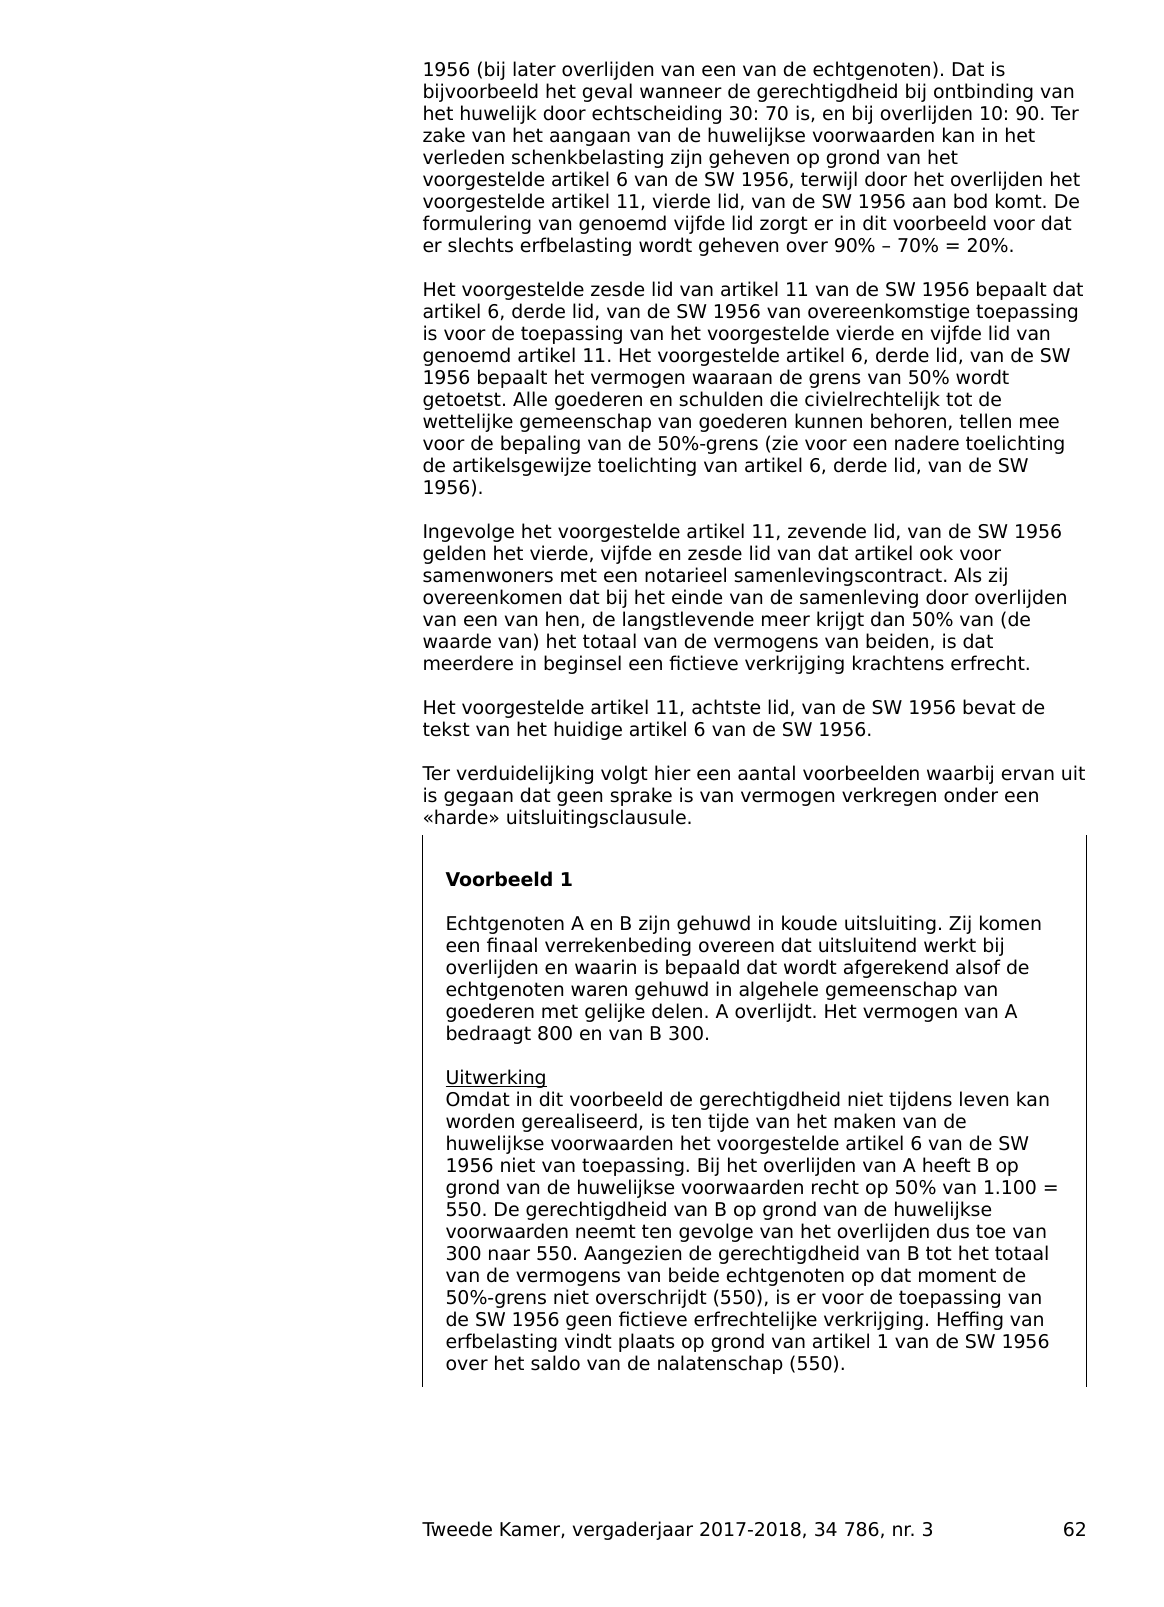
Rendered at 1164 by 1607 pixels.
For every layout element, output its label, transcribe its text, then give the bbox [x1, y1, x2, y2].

text Ingevolge het voorgestelde artikel 11, zevende lid, van de SW 1956 gelden het vierde, vijfde en zesde lid van dat artikel ook voor samenwoners met een notarieel samenlevingscontract. Als zij overeenkomen dat bij het einde van de samenleving door overlijden van een van hen, de langstlevende meer krijgt dan 50% van (de waarde van) het totaal van de vermogens van beiden, is dat meerdere in beginsel een fictieve verkrijging krachtens erfrecht. [422, 521, 1087, 675]
text 1956 (bij later overlijden van een van de echtgenoten). Dat is bijvoorbeeld het geval wanneer de gerechtigdheid bij ontbinding van het huwelijk door echtscheiding 30: 70 is, en bij overlijden 10: 90. Ter zake van het aangaan van de huwelijkse voorwaarden kan in het verleden schenkbelasting zijn geheven op grond van het voorgestelde artikel 6 van de SW 1956, terwijl door het overlijden het voorgestelde artikel 11, vierde lid, van de SW 1956 aan bod komt. De formulering van genoemd vijfde lid zorgt er in dit voorbeeld voor dat er slechts erfbelasting wordt geheven over 90% – 70% = 20%. [422, 59, 1087, 257]
text Het voorgestelde zesde lid van artikel 11 van de SW 1956 bepaalt dat artikel 6, derde lid, van de SW 1956 van overeenkomstige toepassing is voor de toepassing van het voorgestelde vierde en vijfde lid van genoemd artikel 11. Het voorgestelde artikel 6, derde lid, van de SW 1956 bepaalt het vermogen waaraan de grens van 50% wordt getoetst. Alle goederen en schulden die civielrechtelijk tot de wettelijke gemeenschap van goederen kunnen behoren, tellen mee voor de bepaling van de 50%-grens (zie voor een nadere toelichting de artikelsgewijze toelichting van artikel 6, derde lid, van de SW 1956). [422, 279, 1087, 499]
text Het voorgestelde artikel 11, achtste lid, van de SW 1956 bevat de tekst van het huidige artikel 6 van de SW 1956. [422, 697, 1087, 741]
text Ter verduidelijking volgt hier een aantal voorbeelden waarbij ervan uit is gegaan dat geen sprake is van vermogen verkregen onder een «harde» uitsluitingsclausule. [422, 763, 1087, 829]
table_header Voorbeeld 1 Echtgenoten A en B zijn gehuwd in koude uitsluiting. Zij komen een finaal verrekenbeding overeen dat uitsluitend werkt bij overlijden en waarin is bepaald dat wordt afgerekend alsof de echtgenoten waren gehuwd in algehele gemeenschap van goederen met gelijke delen. A overlijdt. Het vermogen van A bedraagt 800 en van B 300. Uitwerking Omdat in dit voorbeeld de gerechtigdheid niet tijdens leven kan worden gerealiseerd, is ten tijde van het maken van de huwelijkse voorwaarden het voorgestelde artikel 6 van de SW 1956 niet van toepassing. Bij het overlijden van A heeft B op grond van de huwelijkse voorwaarden recht op 50% van 1.100 = 550. De gerechtigdheid van B op grond van de huwelijkse voorwaarden neemt ten gevolge van het overlijden dus toe van 300 naar 550. Aangezien de gerechtigdheid van B tot het totaal van de vermogens van beide echtgenoten op dat moment de 50%-grens niet overschrijdt (550), is er voor de toepassing van de SW 1956 geen fictieve erfrechtelijke verkrijging. Heffing van erfbelasting vindt plaats op grond van artikel 1 van de SW 1956 over het saldo van de nalatenschap (550). [423, 835, 1086, 1387]
